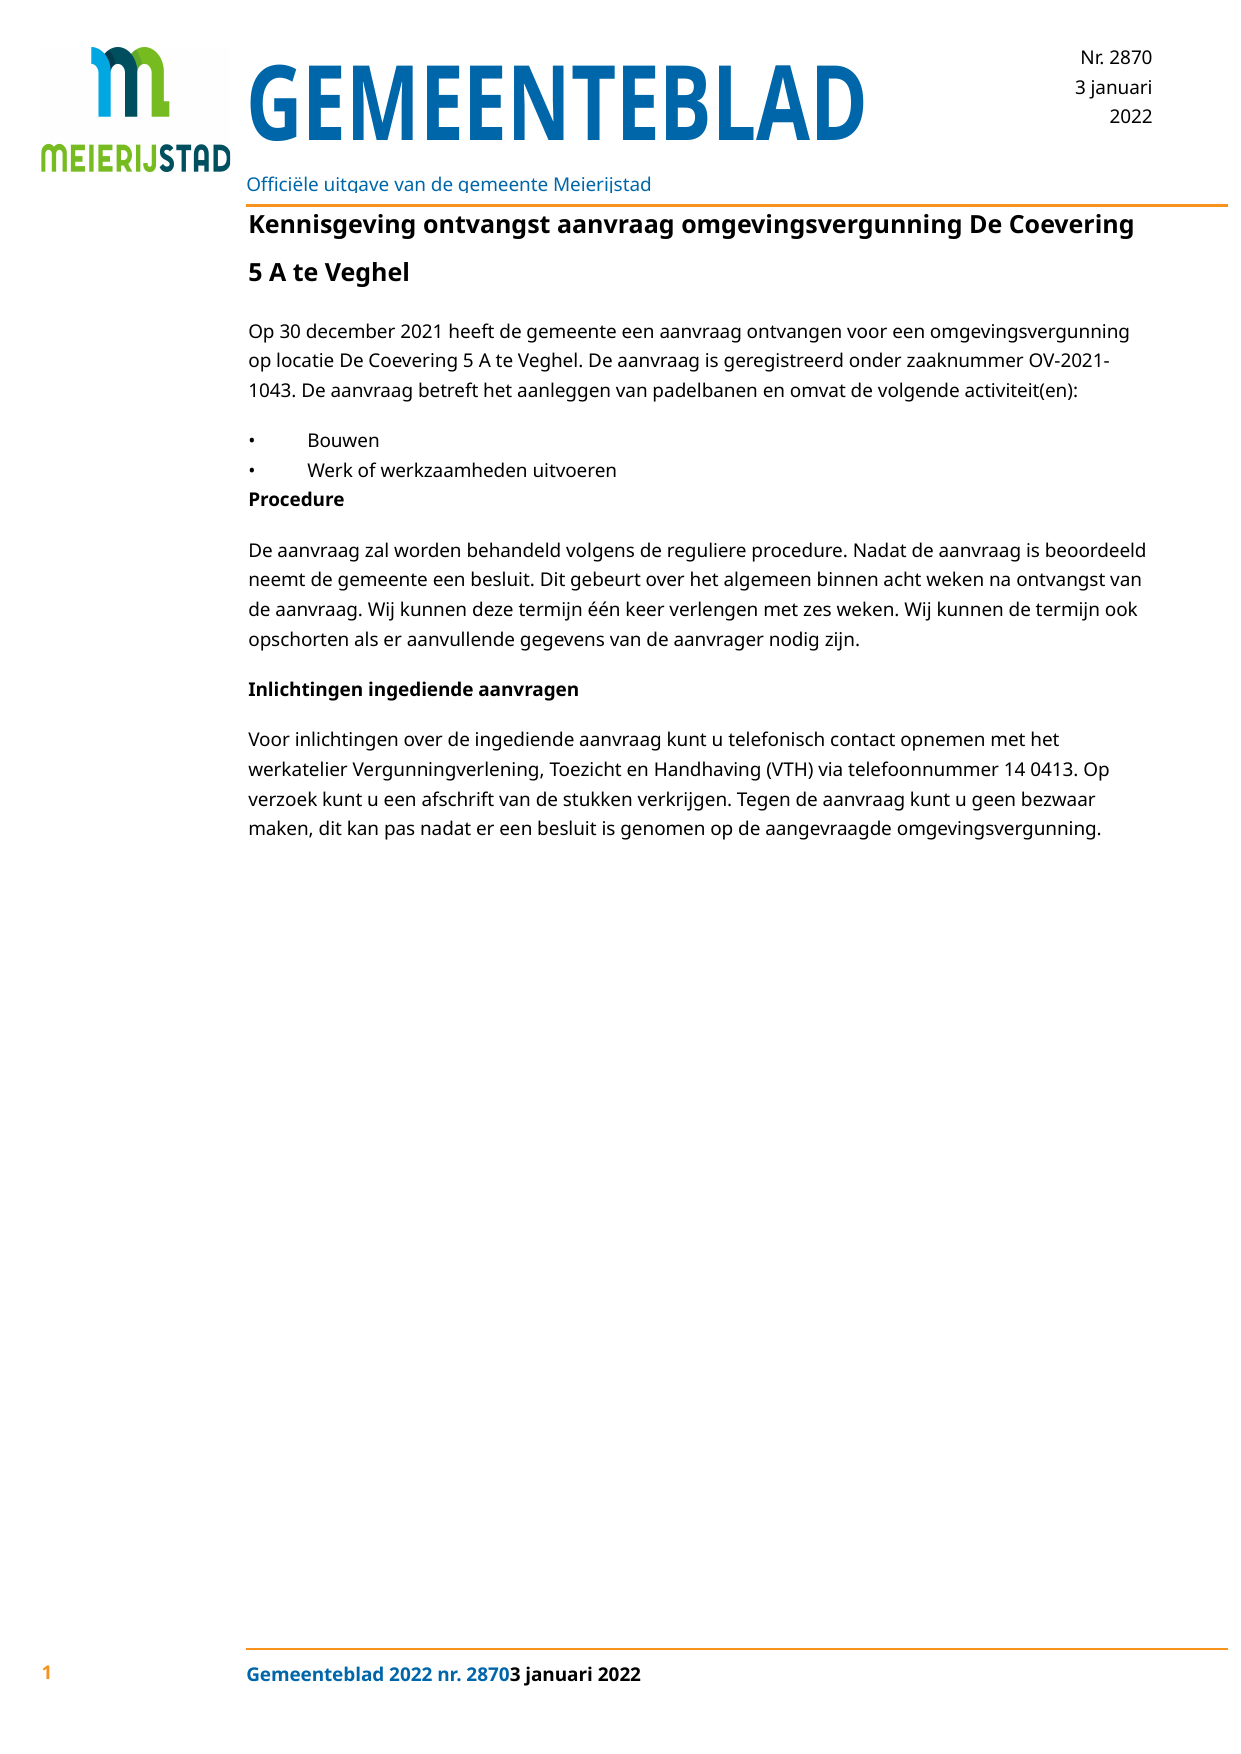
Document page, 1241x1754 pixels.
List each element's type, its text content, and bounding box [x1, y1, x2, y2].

picture [41, 47, 231, 172]
text Voor inlichtingen over de ingediende aanvraag kunt u telefonisch contact opnemen met het werkatelier Vergunningverlening, Toezicht en Handhaving (VTH) via telefoonnummer 14 0413. Op verzoek kunt u een afschrift van de stukken verkrijgen. Tegen de aanvraag kunt u geen bezwaar maken, dit kan pas nadat er een besluit is genomen op de aangevraagde omgevingsvergunning. [248, 727, 1152, 841]
list Bouwen [248, 427, 1152, 453]
text Kennisgeving ontvangst aanvraag omgevingsvergunning De Coevering 5 A te Veghel [248, 207, 1152, 288]
text Op 30 december 2021 heeft de gemeente een aanvraag ontvangen voor een omgevingsvergunning op locatie De Coevering 5 A te Veghel. De aanvraag is geregistreerd onder zaaknummer OV-2021-1043. De aanvraag betreft het aanleggen van padelbanen en omvat de volgende activiteit(en): [248, 318, 1152, 403]
text De aanvraag zal worden behandeld volgens de reguliere procedure. Nadat de aanvraag is beoordeeld neemt de gemeente een besluit. Dit gebeurt over het algemeen binnen acht weken na ontvangst van de aanvraag. Wij kunnen deze termijn één keer verlengen met zes weken. Wij kunnen de termijn ook opschorten als er aanvullende gegevens van de aanvrager nodig zijn. [248, 537, 1152, 652]
text Inlichtingen ingediende aanvragen [248, 676, 1152, 702]
list Werk of werkzaamheden uitvoeren [248, 457, 1152, 483]
text Procedure [248, 487, 1152, 512]
